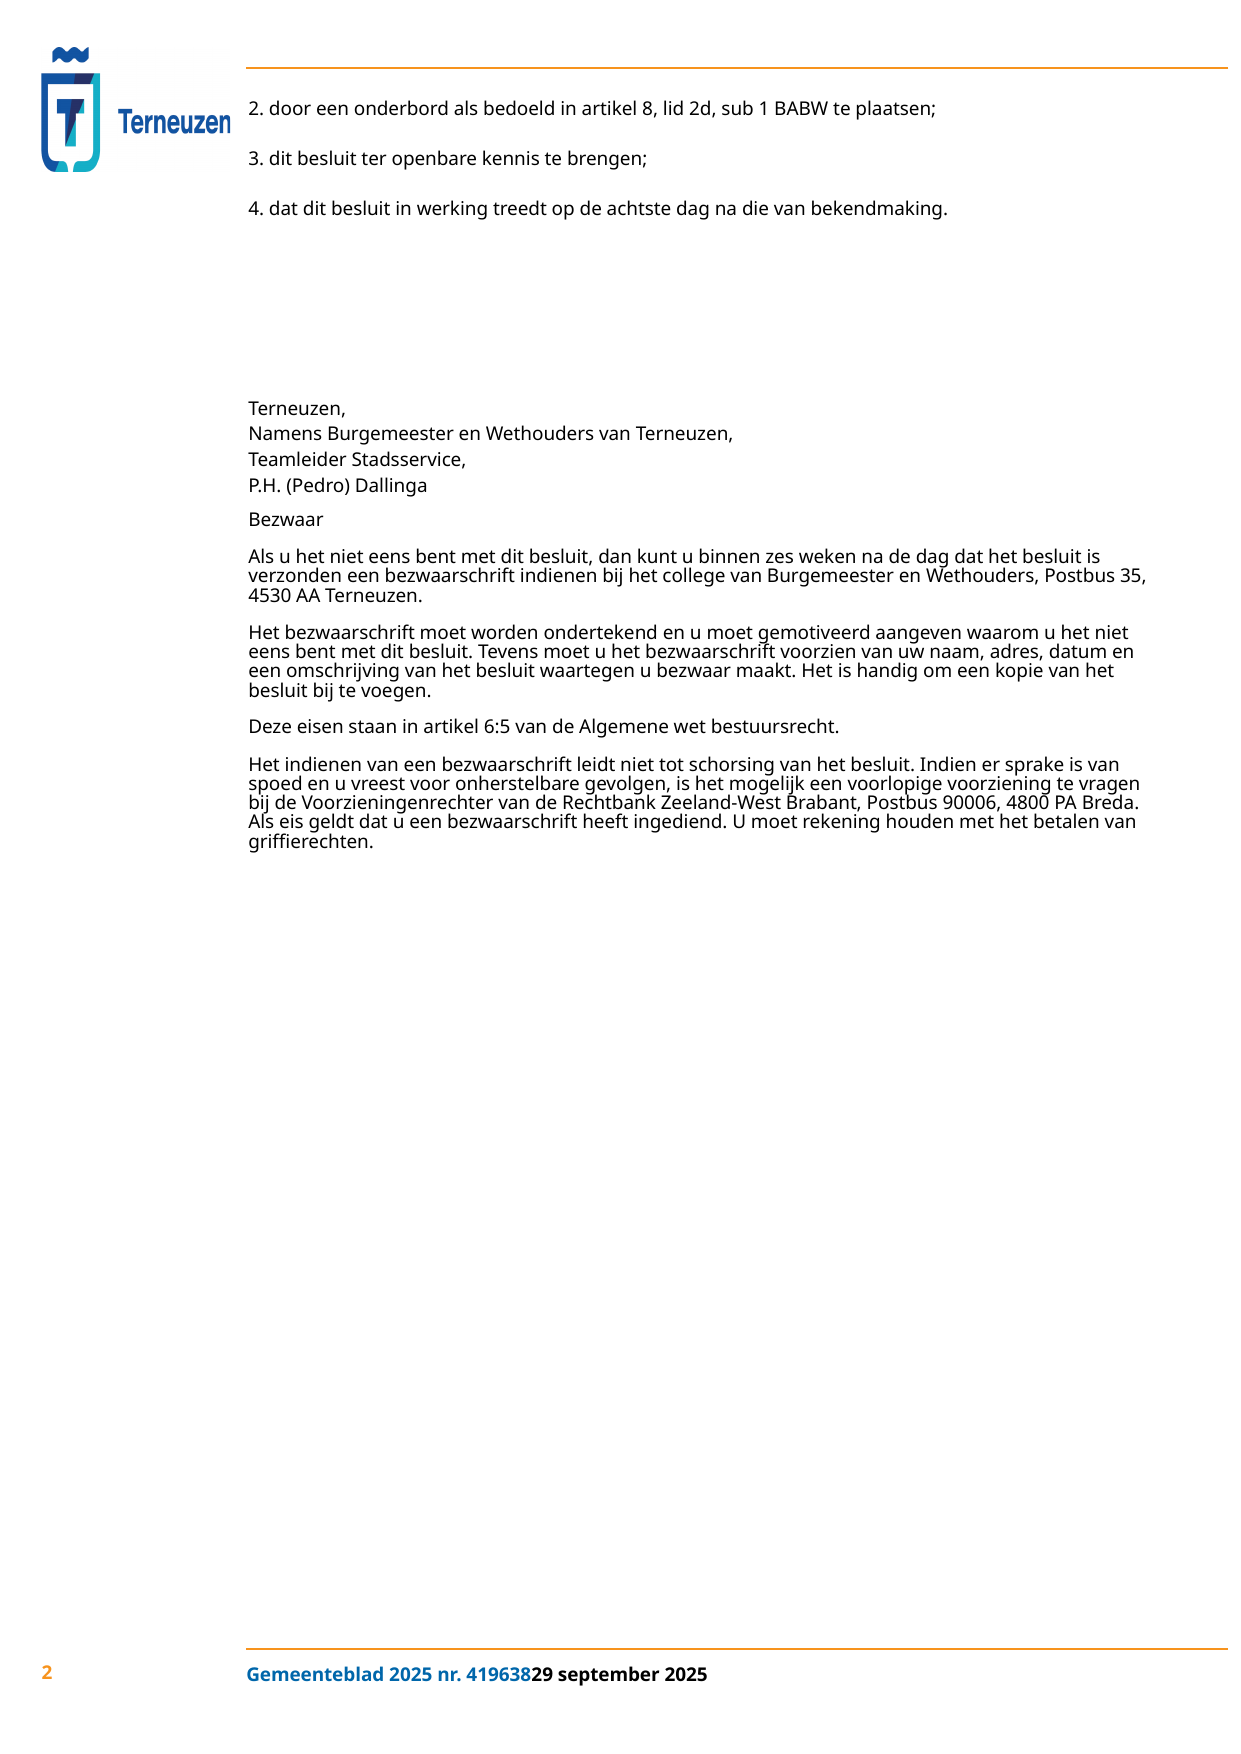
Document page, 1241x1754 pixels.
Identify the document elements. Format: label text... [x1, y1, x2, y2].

text Als u het niet eens bent met dit besluit, dan kunt u binnen zes weken na de dag dat het besluit is verzonden een bezwaarschrift indienen bij het college van Burgemeester en Wethouders, Postbus 35, 4530 AA Terneuzen. [248, 548, 1152, 606]
text 4. dat dit besluit in werking treedt op de achtste dag na die van bekendmaking. [248, 196, 1152, 221]
text Het bezwaarschrift moet worden ondertekend en u moet gemotiveerd aangeven waarom u het niet eens bent met dit besluit. Tevens moet u het bezwaarschrift voorzien van uw naam, adres, datum en een omschrijving van het besluit waartegen u bezwaar maakt. Het is handig om een kopie van het besluit bij te voegen. [248, 624, 1152, 701]
text Teamleider Stadsservice, [248, 446, 1152, 472]
picture [41, 47, 231, 172]
text 2. door een onderbord als bedoeld in artikel 8, lid 2d, sub 1 BABW te plaatsen; [248, 95, 1152, 121]
text P.H. (Pedro) Dallinga [248, 472, 1152, 498]
text Het indienen van een bezwaarschrift leidt niet tot schorsing van het besluit. Indien er sprake is van spoed en u vreest voor onherstelbare gevolgen, is het mogelijk een voorlopige voorziening te vragen bij de Voorzieningenrechter van de Rechtbank Zeeland-West Brabant, Postbus 90006, 4800 PA Breda. Als eis geldt dat u een bezwaarschrift heeft ingediend. U moet rekening houden met het betalen van griffierechten. [248, 756, 1152, 852]
text 3. dit besluit ter openbare kennis te brengen; [248, 145, 1152, 171]
text Namens Burgemeester en Wethouders van Terneuzen, [248, 420, 1152, 446]
text Bezwaar [248, 511, 1152, 531]
text Terneuzen, [248, 395, 1152, 420]
text Deze eisen staan in artikel 6:5 van de Algemene wet bestuursrecht. [248, 718, 1152, 738]
